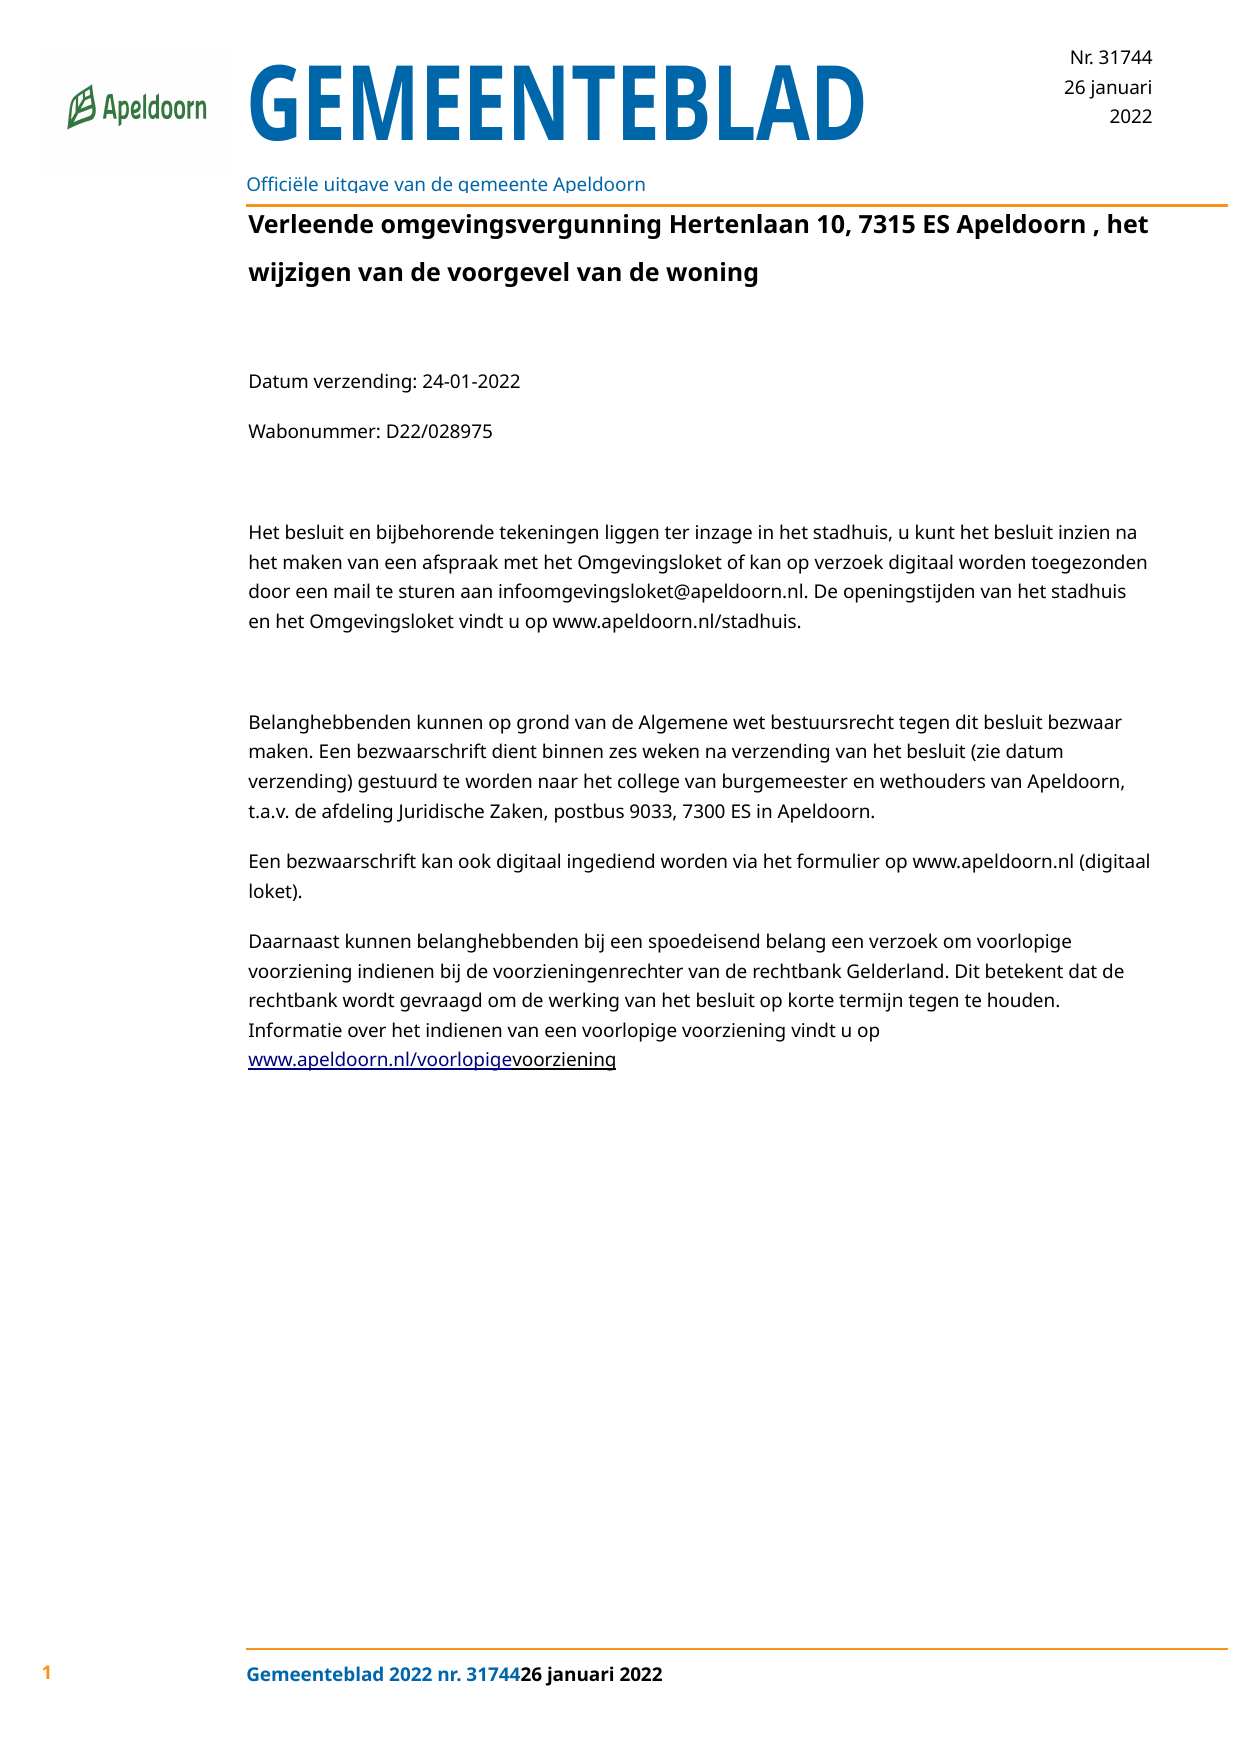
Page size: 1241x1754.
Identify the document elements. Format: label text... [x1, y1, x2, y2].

text Een bezwaarschrift kan ook digitaal ingediend worden via het formulier op www.apeldoorn.nl (digitaal loket). [248, 848, 1152, 904]
text Datum verzending: 24-01-2022 [248, 368, 1152, 394]
text Wabonummer: D22/028975 [248, 419, 1152, 444]
text Belanghebbenden kunnen op grond van de Algemene wet bestuursrecht tegen dit besluit bezwaar maken. Een bezwaarschrift dient binnen zes weken na verzending van het besluit (zie datum verzending) gestuurd te worden naar het college van burgemeester en wethouders van Apeldoorn, t.a.v. de afdeling Juridische Zaken, postbus 9033, 7300 ES in Apeldoorn. [248, 709, 1152, 824]
picture [41, 47, 231, 172]
text Verleende omgevingsvergunning Hertenlaan 10, 7315 ES Apeldoorn , het wijzigen van de voorgevel van de woning [248, 207, 1152, 288]
text Het besluit en bijbehorende tekeningen liggen ter inzage in het stadhuis, u kunt het besluit inzien na het maken van een afspraak met het Omgevingsloket of kan op verzoek digitaal worden toegezonden door een mail te sturen aan infoomgevingsloket@apeldoorn.nl. De openingstijden van het stadhuis en het Omgevingsloket vindt u op www.apeldoorn.nl/stadhuis. [248, 519, 1152, 634]
text Daarnaast kunnen belanghebbenden bij een spoedeisend belang een verzoek om voorlopige voorziening indienen bij de voorzieningenrechter van de rechtbank Gelderland. Dit betekent dat de rechtbank wordt gevraagd om de werking van het besluit op korte termijn tegen te houden. Informatie over het indienen van een voorlopige voorziening vindt u op www.apeldoorn.nl/voorlopigevoorziening [248, 928, 1152, 1072]
